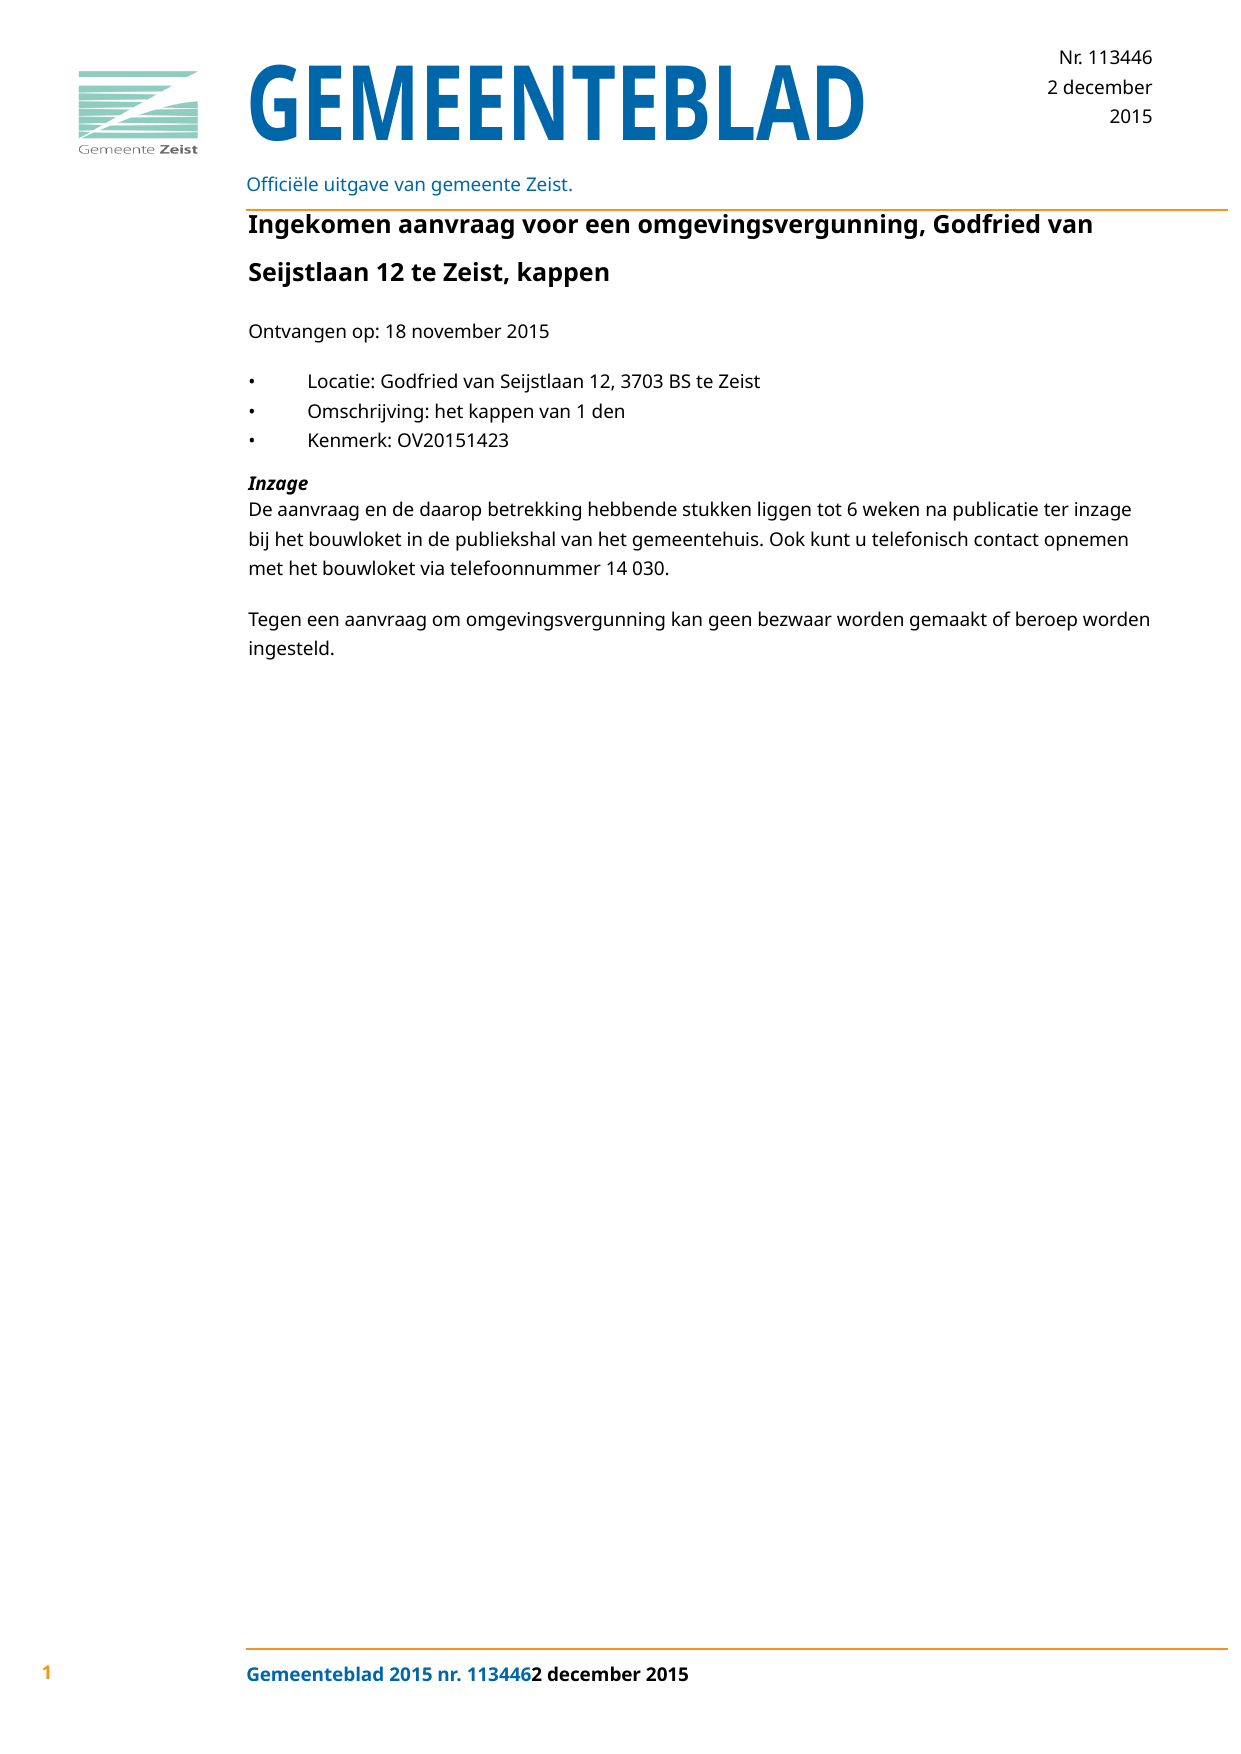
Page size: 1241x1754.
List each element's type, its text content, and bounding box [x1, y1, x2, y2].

text De aanvraag en de daarop betrekking hebbende stukken liggen tot 6 weken na publicatie ter inzage bij het bouwloket in de publiekshal van het gemeentehuis. Ook kunt u telefonisch contact opnemen met het bouwloket via telefoonnummer 14 030. [248, 496, 1152, 581]
picture [41, 47, 231, 172]
list Locatie: Godfried van Seijstlaan 12, 3703 BS te Zeist [248, 368, 1152, 394]
text Inzage [248, 471, 1152, 496]
list Kenmerk: OV20151423 [248, 427, 1152, 453]
text Ontvangen op: 18 november 2015 [248, 318, 1152, 344]
list Omschrijving: het kappen van 1 den [248, 398, 1152, 424]
text Ingekomen aanvraag voor een omgevingsvergunning, Godfried van Seijstlaan 12 te Zeist, kappen [248, 211, 1152, 288]
text Tegen een aanvraag om omgevingsvergunning kan geen bezwaar worden gemaakt of beroep worden ingesteld. [248, 606, 1152, 661]
